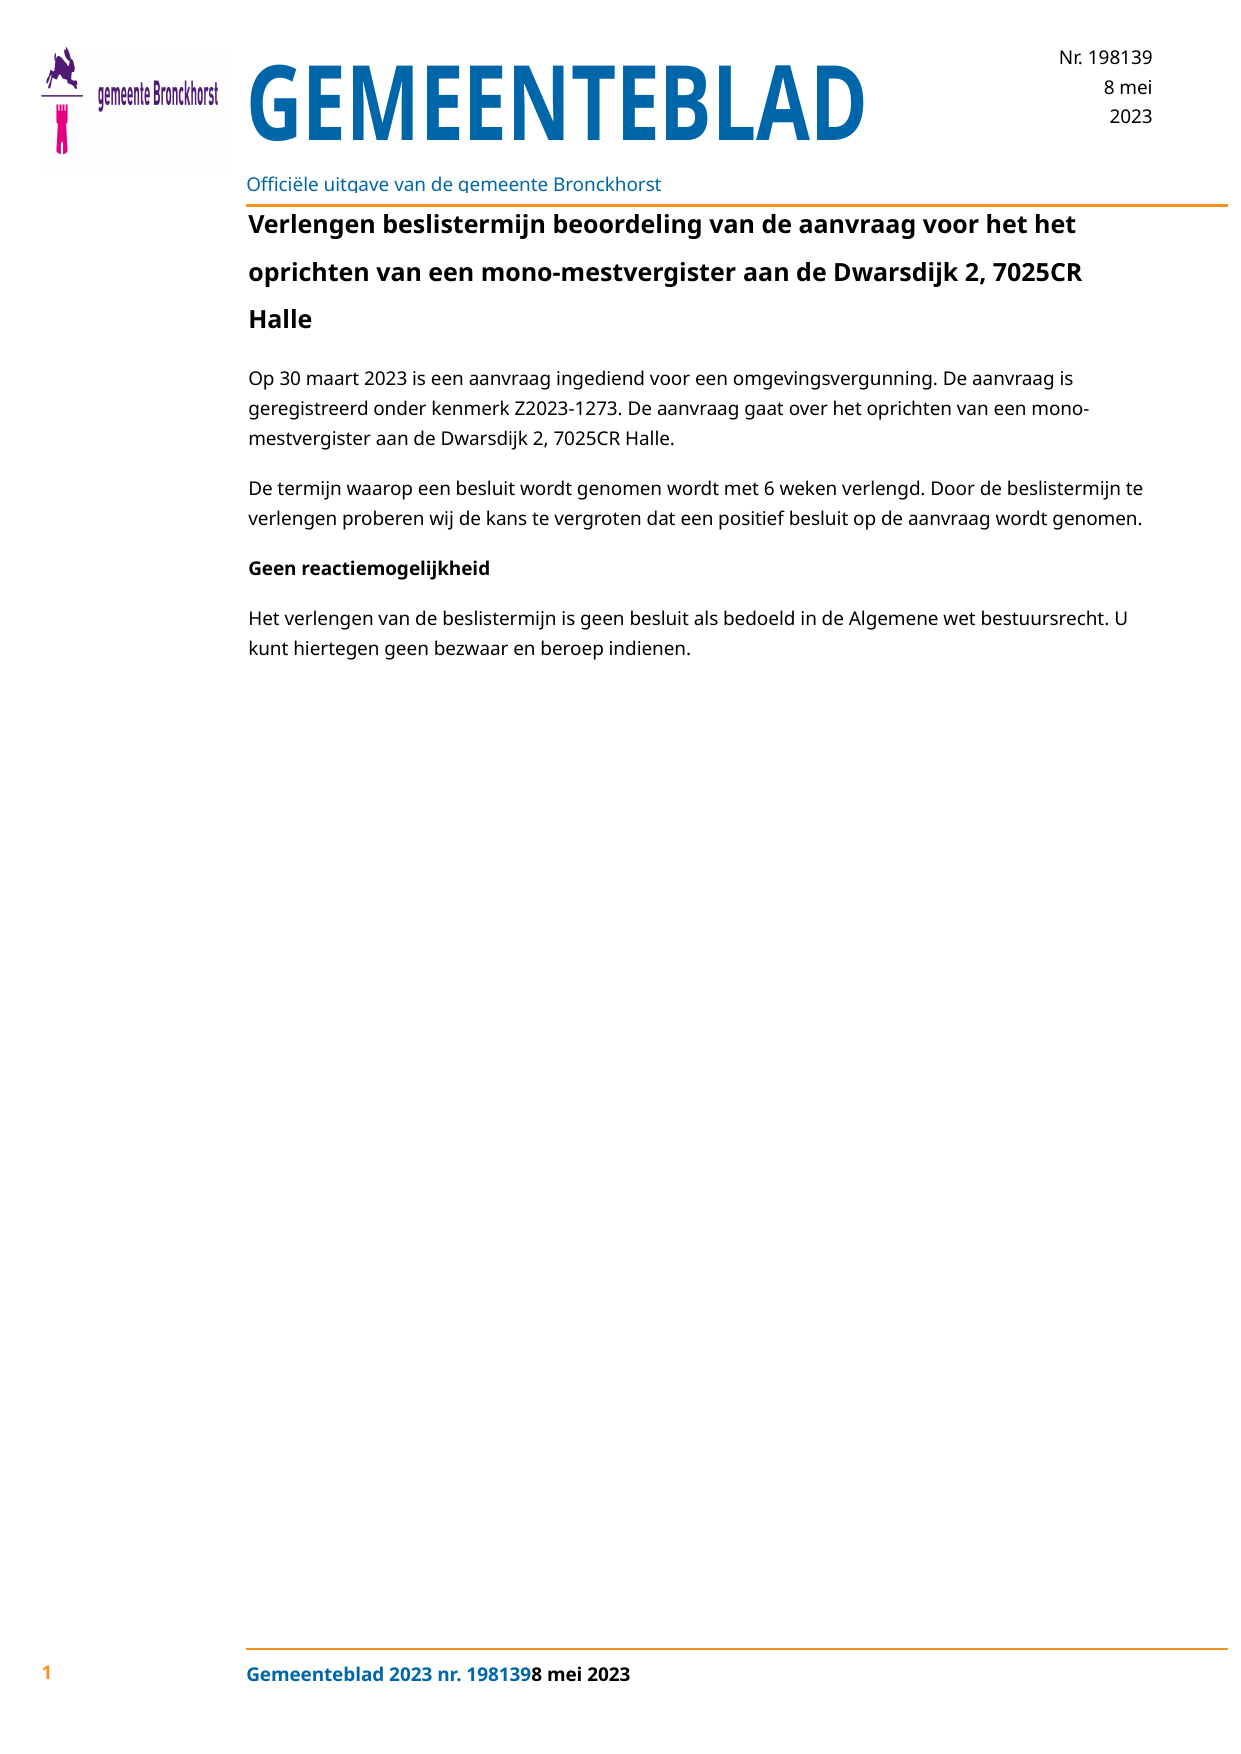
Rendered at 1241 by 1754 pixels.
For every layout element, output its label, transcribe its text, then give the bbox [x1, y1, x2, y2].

text De termijn waarop een besluit wordt genomen wordt met 6 weken verlengd. Door de beslistermijn te verlengen proberen wij de kans te vergroten dat een positief besluit op de aanvraag wordt genomen. [248, 475, 1152, 530]
text Verlengen beslistermijn beoordeling van de aanvraag voor het het oprichten van een mono-mestvergister aan de Dwarsdijk 2, 7025CR Halle [248, 207, 1152, 336]
picture [41, 47, 231, 172]
text Het verlengen van de beslistermijn is geen besluit als bedoeld in de Algemene wet bestuursrecht. U kunt hiertegen geen bezwaar en beroep indienen. [248, 606, 1152, 661]
text Op 30 maart 2023 is een aanvraag ingediend voor een omgevingsvergunning. De aanvraag is geregistreerd onder kenmerk Z2023-1273. De aanvraag gaat over het oprichten van een mono-mestvergister aan de Dwarsdijk 2, 7025CR Halle. [248, 366, 1152, 450]
text Geen reactiemogelijkheid [248, 555, 1152, 581]
